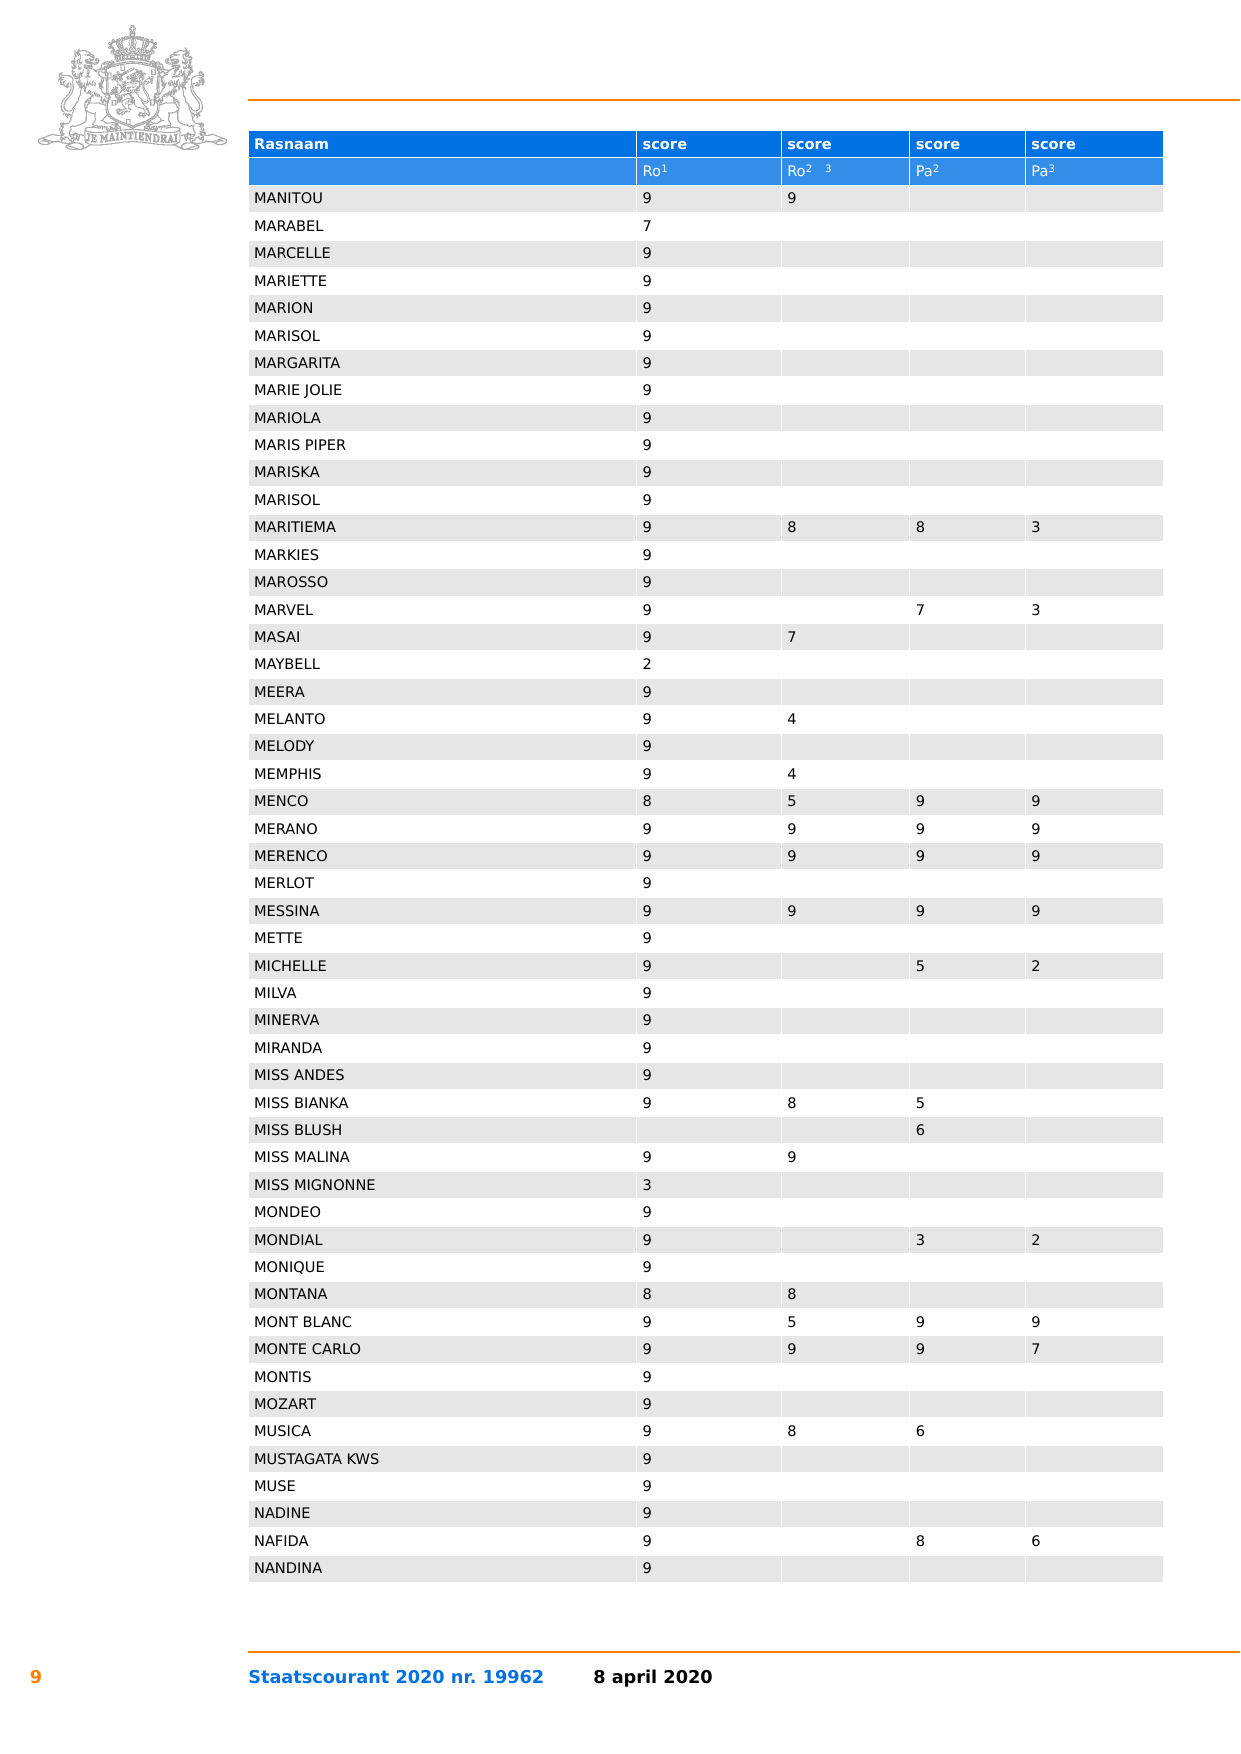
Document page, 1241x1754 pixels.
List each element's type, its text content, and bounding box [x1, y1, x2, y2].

table_cell [910, 1282, 1025, 1308]
table_cell 9 [910, 789, 1025, 815]
table_cell MEERA [249, 679, 636, 705]
table_cell 9 [637, 405, 781, 431]
table_cell [782, 1391, 909, 1417]
table_cell [782, 378, 909, 404]
table_cell [910, 1501, 1025, 1527]
table_cell 9 [637, 1501, 781, 1527]
table_cell 9 [637, 295, 781, 322]
table_cell [782, 1473, 909, 1500]
table_cell MINERVA [249, 1008, 636, 1034]
table_cell NADINE [249, 1501, 636, 1527]
table_cell 8 [782, 1419, 909, 1445]
table_cell [1026, 761, 1163, 787]
table_cell MISS MIGNONNE [249, 1172, 636, 1198]
table_cell MARIETTE [249, 268, 636, 294]
table_cell MAYBELL [249, 651, 636, 678]
table_cell MONDEO [249, 1199, 636, 1226]
table_cell MEMPHIS [249, 761, 636, 787]
table_cell [782, 1254, 909, 1281]
table_cell 3 [1026, 597, 1163, 623]
table_cell 9 [782, 816, 909, 842]
table_cell 9 [637, 1008, 781, 1034]
table_cell 9 [910, 843, 1025, 869]
table_cell 9 [637, 925, 781, 952]
table_cell MAROSSO [249, 569, 636, 596]
table_cell 9 [637, 515, 781, 541]
table_cell [1026, 980, 1163, 1007]
table_cell 9 [1026, 1309, 1163, 1335]
table_cell MONT BLANC [249, 1309, 636, 1335]
table_cell 9 [1026, 843, 1163, 869]
table_cell [910, 1035, 1025, 1061]
table_cell [782, 734, 909, 760]
table_cell [782, 597, 909, 623]
table_cell 9 [910, 1336, 1025, 1363]
table_cell 9 [637, 432, 781, 459]
table_cell [782, 1063, 909, 1089]
table_cell METTE [249, 925, 636, 952]
table_cell [782, 432, 909, 459]
table_cell 9 [637, 1528, 781, 1554]
table_cell 8 [782, 515, 909, 541]
table_cell [1026, 651, 1163, 678]
table_cell MESSINA [249, 898, 636, 924]
table_cell 7 [910, 597, 1025, 623]
table_cell MUSE [249, 1473, 636, 1500]
table_cell 9 [782, 843, 909, 869]
table_cell [1026, 1419, 1163, 1445]
table_cell [782, 1008, 909, 1034]
table_cell [1026, 487, 1163, 513]
table_cell MISS ANDES [249, 1063, 636, 1089]
table_cell [910, 1473, 1025, 1500]
table_cell [910, 569, 1025, 596]
table_cell [910, 378, 1025, 404]
table_cell 8 [782, 1090, 909, 1116]
table_cell 9 [910, 898, 1025, 924]
table_cell [1026, 1145, 1163, 1171]
table_cell 9 [637, 241, 781, 267]
table_cell [910, 624, 1025, 650]
table_cell MARIE JOLIE [249, 378, 636, 404]
table_cell [782, 980, 909, 1007]
table_cell [910, 213, 1025, 239]
table_cell MONTIS [249, 1364, 636, 1390]
table_cell [1026, 186, 1163, 212]
table_cell [910, 1199, 1025, 1226]
table_cell 9 [637, 1090, 781, 1116]
table_cell 9 [637, 1419, 781, 1445]
table_cell [782, 1528, 909, 1554]
table_cell MARISKA [249, 460, 636, 486]
table_cell 9 [782, 1145, 909, 1171]
table_cell 3 [1026, 515, 1163, 541]
table_cell [782, 1035, 909, 1061]
table_cell [782, 1556, 909, 1582]
table_cell 2 [1026, 1227, 1163, 1253]
table_cell MIRANDA [249, 1035, 636, 1061]
table_cell 9 [782, 1336, 909, 1363]
table_cell 8 [910, 1528, 1025, 1554]
table_cell 9 [910, 1309, 1025, 1335]
table_cell 9 [637, 761, 781, 787]
table_cell MONIQUE [249, 1254, 636, 1281]
table_cell 2 [1026, 953, 1163, 979]
table_cell 4 [782, 761, 909, 787]
table_cell [782, 651, 909, 678]
table_cell [1026, 323, 1163, 349]
table_cell 9 [637, 1473, 781, 1500]
table_cell [1026, 241, 1163, 267]
table_cell [910, 679, 1025, 705]
picture [38, 25, 227, 150]
table_cell [782, 1364, 909, 1390]
table_cell 9 [1026, 816, 1163, 842]
table_cell [1026, 1446, 1163, 1472]
table_cell 6 [910, 1117, 1025, 1143]
table_cell MARABEL [249, 213, 636, 239]
table_cell [1026, 1117, 1163, 1143]
table_cell MONTANA [249, 1282, 636, 1308]
table_cell [782, 1227, 909, 1253]
table_cell 9 [637, 1254, 781, 1281]
table_cell [1026, 1556, 1163, 1582]
table_cell 9 [637, 1364, 781, 1390]
table_cell 9 [637, 624, 781, 650]
table_cell [910, 241, 1025, 267]
table_cell 9 [637, 378, 781, 404]
table_cell [910, 1364, 1025, 1390]
table_cell MARISOL [249, 487, 636, 513]
table_cell 9 [637, 980, 781, 1007]
table_cell MARIS PIPER [249, 432, 636, 459]
table_header score [1026, 131, 1163, 157]
table_cell [1026, 1090, 1163, 1116]
table_cell [910, 295, 1025, 322]
table_cell 9 [637, 186, 781, 212]
table_cell 8 [782, 1282, 909, 1308]
table_cell [1026, 1008, 1163, 1034]
table_cell [910, 1446, 1025, 1472]
table_cell 2 [637, 651, 781, 678]
table_cell MISS BIANKA [249, 1090, 636, 1116]
table_cell [1026, 706, 1163, 733]
table_cell 9 [637, 1035, 781, 1061]
table_cell Pa3 [1026, 158, 1163, 185]
table_cell 7 [782, 624, 909, 650]
table_cell [910, 1063, 1025, 1089]
table_cell 9 [637, 1391, 781, 1417]
table_cell MONDIAL [249, 1227, 636, 1253]
table_cell MELODY [249, 734, 636, 760]
table_cell [1026, 734, 1163, 760]
table_cell [910, 1556, 1025, 1582]
table_cell 9 [637, 679, 781, 705]
table_cell 7 [1026, 1336, 1163, 1363]
table_cell MARCELLE [249, 241, 636, 267]
table_cell MILVA [249, 980, 636, 1007]
table_cell [782, 1199, 909, 1226]
table_cell [782, 542, 909, 568]
table_cell [1026, 378, 1163, 404]
table_header Rasnaam [249, 131, 636, 157]
table_cell [1026, 569, 1163, 596]
table_cell [910, 542, 1025, 568]
table_cell [1026, 405, 1163, 431]
table_cell [1026, 432, 1163, 459]
table_cell [1026, 871, 1163, 897]
table_cell 9 [637, 350, 781, 376]
table_cell [1026, 1501, 1163, 1527]
table_cell 9 [1026, 789, 1163, 815]
table_cell [1026, 1254, 1163, 1281]
table_cell Ro2 3 [782, 158, 909, 185]
table_cell 6 [910, 1419, 1025, 1445]
table_cell MOZART [249, 1391, 636, 1417]
table_cell 8 [637, 1282, 781, 1308]
table_cell [910, 706, 1025, 733]
table_cell [782, 268, 909, 294]
table_cell 9 [637, 1446, 781, 1472]
table_cell 9 [637, 843, 781, 869]
table_cell [782, 871, 909, 897]
table_cell MARGARITA [249, 350, 636, 376]
table_cell [910, 268, 1025, 294]
table_cell 9 [910, 816, 1025, 842]
table_cell [1026, 1364, 1163, 1390]
table_cell MUSTAGATA KWS [249, 1446, 636, 1472]
table_header score [910, 131, 1025, 157]
table_cell [1026, 213, 1163, 239]
table_cell [910, 1172, 1025, 1198]
table_cell MARION [249, 295, 636, 322]
table_cell [1026, 1473, 1163, 1500]
table_cell [910, 460, 1025, 486]
table_cell 9 [637, 1063, 781, 1089]
table_cell [1026, 1282, 1163, 1308]
table_cell MISS MALINA [249, 1145, 636, 1171]
table_cell 7 [637, 213, 781, 239]
table_cell [782, 1446, 909, 1472]
table_cell MENCO [249, 789, 636, 815]
table_cell [910, 323, 1025, 349]
table_cell MANITOU [249, 186, 636, 212]
table_cell 3 [910, 1227, 1025, 1253]
table_cell MASAI [249, 624, 636, 650]
table_cell 9 [637, 953, 781, 979]
table_cell 9 [637, 487, 781, 513]
table_cell [1026, 295, 1163, 322]
table_cell 9 [637, 323, 781, 349]
table_cell [910, 761, 1025, 787]
table_cell 9 [782, 898, 909, 924]
table_cell MICHELLE [249, 953, 636, 979]
table_cell [1026, 460, 1163, 486]
table_cell NAFIDA [249, 1528, 636, 1554]
table_cell 9 [637, 542, 781, 568]
table_cell [910, 1391, 1025, 1417]
table_cell [910, 487, 1025, 513]
table_cell [782, 679, 909, 705]
table_cell [782, 460, 909, 486]
table_cell [782, 213, 909, 239]
table_cell [782, 925, 909, 952]
table_cell MUSICA [249, 1419, 636, 1445]
table_cell [637, 1117, 781, 1143]
table_cell MERENCO [249, 843, 636, 869]
table_cell MARKIES [249, 542, 636, 568]
table_cell [249, 158, 636, 185]
table_cell MONTE CARLO [249, 1336, 636, 1363]
table_cell [910, 734, 1025, 760]
table_cell 9 [637, 569, 781, 596]
table_cell MERANO [249, 816, 636, 842]
table_cell [782, 569, 909, 596]
table_cell [1026, 268, 1163, 294]
table_cell 9 [637, 1309, 781, 1335]
table_cell [1026, 679, 1163, 705]
table_cell [910, 1254, 1025, 1281]
table_cell [782, 953, 909, 979]
table_cell [782, 323, 909, 349]
table_cell 5 [782, 789, 909, 815]
table_cell MERLOT [249, 871, 636, 897]
table_cell MELANTO [249, 706, 636, 733]
table_cell [1026, 1172, 1163, 1198]
table_cell [1026, 1063, 1163, 1089]
table_cell 5 [782, 1309, 909, 1335]
table_cell [1026, 1199, 1163, 1226]
table_cell MARVEL [249, 597, 636, 623]
table_cell [910, 405, 1025, 431]
table_cell 8 [910, 515, 1025, 541]
table_cell [782, 295, 909, 322]
table_cell 6 [1026, 1528, 1163, 1554]
table_cell NANDINA [249, 1556, 636, 1582]
table_cell 9 [637, 816, 781, 842]
table_cell 9 [637, 1145, 781, 1171]
table_cell [910, 350, 1025, 376]
table_cell [782, 405, 909, 431]
table_cell [782, 1117, 909, 1143]
table_cell 9 [637, 1199, 781, 1226]
table_cell [1026, 1035, 1163, 1061]
table_cell [910, 871, 1025, 897]
table_cell [782, 241, 909, 267]
table_cell [1026, 1391, 1163, 1417]
table_cell [910, 432, 1025, 459]
table_cell [910, 1008, 1025, 1034]
table_cell [910, 1145, 1025, 1171]
table_cell [910, 651, 1025, 678]
table_cell 8 [637, 789, 781, 815]
table_cell 5 [910, 1090, 1025, 1116]
table_cell 9 [782, 186, 909, 212]
table_cell 9 [637, 1336, 781, 1363]
table_cell [782, 350, 909, 376]
table_cell 9 [637, 871, 781, 897]
table_cell [1026, 542, 1163, 568]
table_cell 9 [637, 460, 781, 486]
table_cell [910, 980, 1025, 1007]
table_cell 9 [637, 268, 781, 294]
table_cell 3 [637, 1172, 781, 1198]
table_cell MARISOL [249, 323, 636, 349]
table_cell [910, 925, 1025, 952]
table_cell 9 [1026, 898, 1163, 924]
table_cell [1026, 350, 1163, 376]
table_cell Pa2 [910, 158, 1025, 185]
table_header score [637, 131, 781, 157]
table_cell 5 [910, 953, 1025, 979]
table_cell MARITIEMA [249, 515, 636, 541]
table_cell Ro1 [637, 158, 781, 185]
table_cell 9 [637, 734, 781, 760]
table_cell 4 [782, 706, 909, 733]
table_cell [782, 487, 909, 513]
table_cell MISS BLUSH [249, 1117, 636, 1143]
table_cell [910, 186, 1025, 212]
table_cell MARIOLA [249, 405, 636, 431]
table_cell 9 [637, 706, 781, 733]
table_cell [1026, 624, 1163, 650]
table_cell 9 [637, 1227, 781, 1253]
table_cell [1026, 925, 1163, 952]
table_cell 9 [637, 1556, 781, 1582]
table_cell [782, 1172, 909, 1198]
table_header score [782, 131, 909, 157]
table_cell 9 [637, 898, 781, 924]
table_cell [782, 1501, 909, 1527]
table_cell 9 [637, 597, 781, 623]
